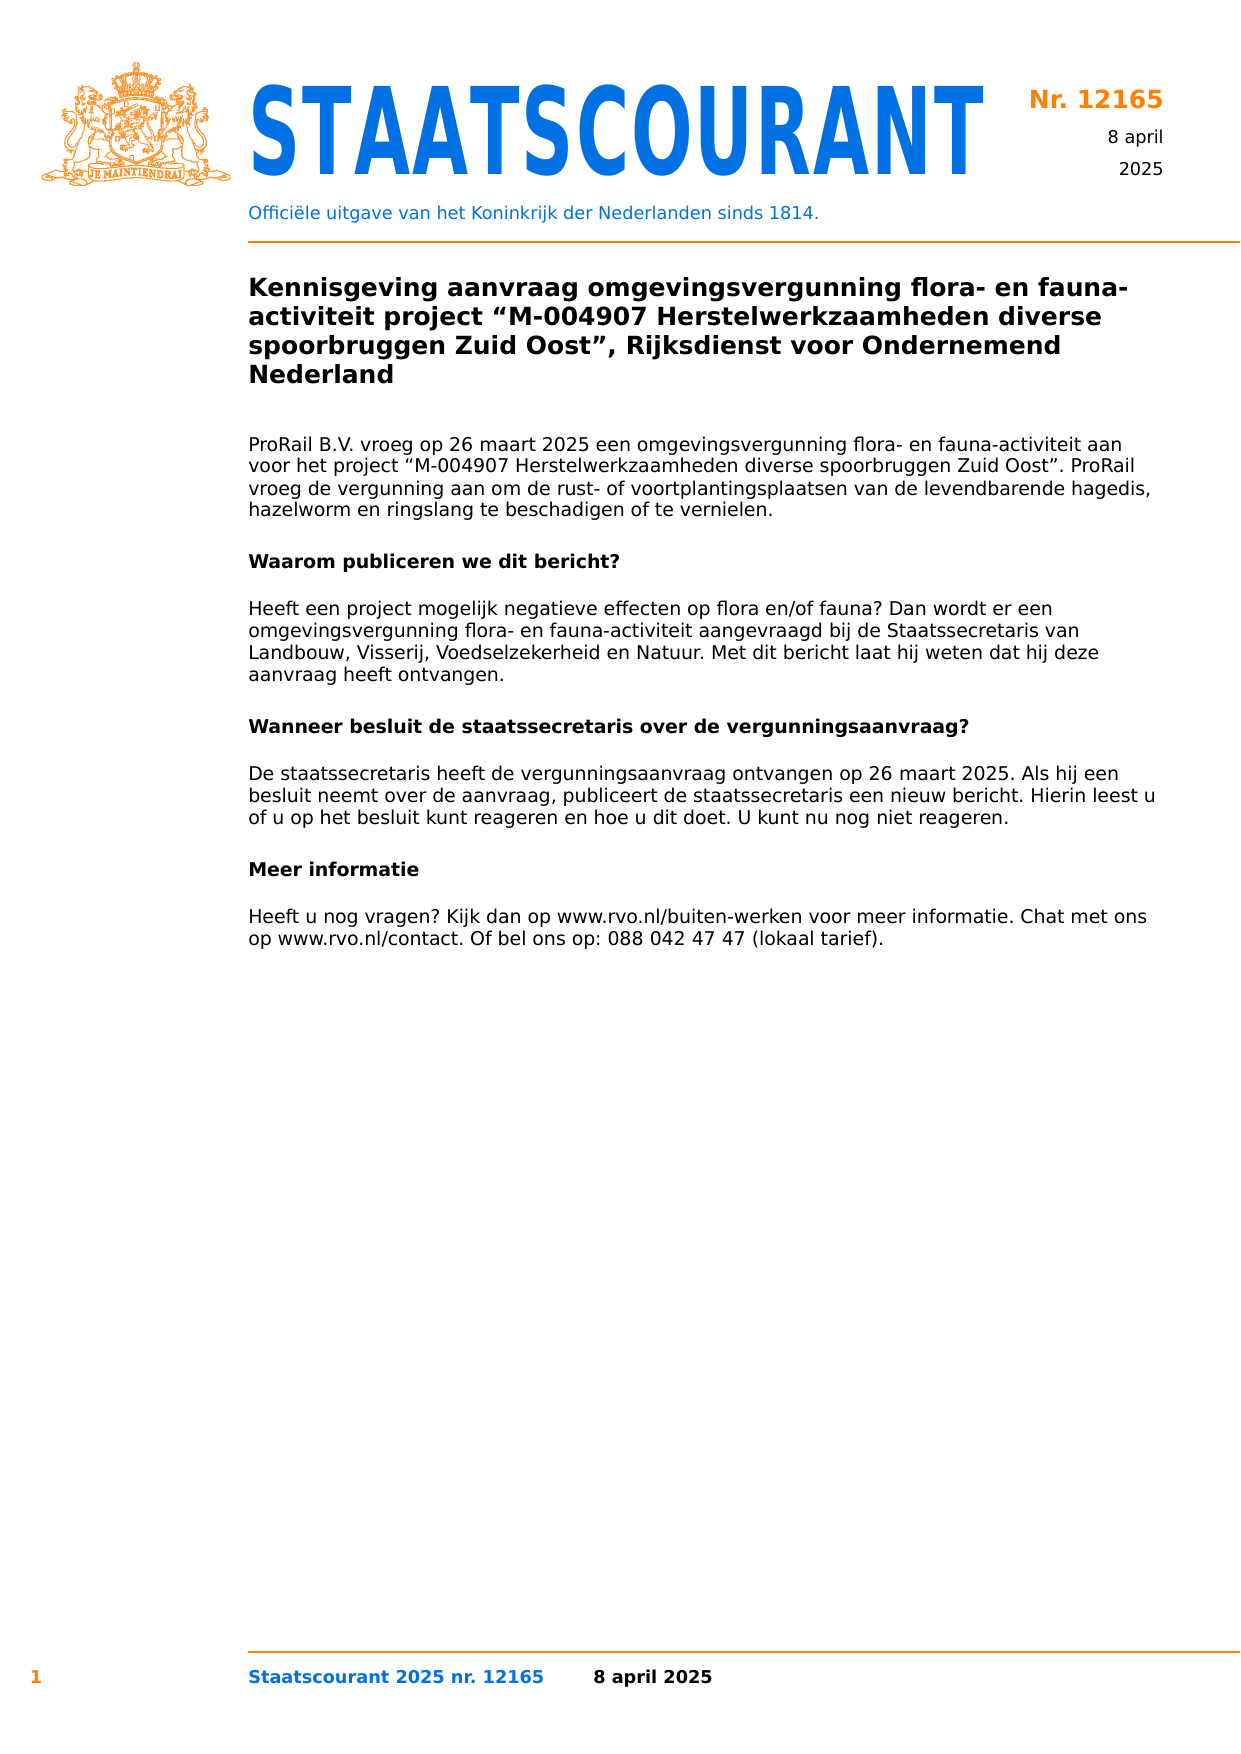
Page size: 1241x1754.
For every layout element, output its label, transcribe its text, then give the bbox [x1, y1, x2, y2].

text De staatssecretaris heeft de vergunningsaanvraag ontvangen op 26 maart 2025. Als hij een besluit neemt over de aanvraag, publiceert de staatssecretaris een nieuw bericht. Hierin leest u of u op het besluit kunt reageren en hoe u dit doet. U kunt nu nog niet reageren. [248, 763, 1163, 829]
subtitle Kennisgeving aanvraag omgevingsvergunning flora- en fauna-activiteit project “M-004907 Herstelwerkzaamheden diverse spoorbruggen Zuid Oost”, Rijksdienst voor Ondernemend Nederland [248, 273, 1163, 390]
text Heeft een project mogelijk negatieve effecten op flora en/of fauna? Dan wordt er een omgevingsvergunning flora- en fauna-activiteit aangevraagd bij de Staatssecretaris van Landbouw, Visserij, Voedselzekerheid en Natuur. Met dit bericht laat hij weten dat hij deze aanvraag heeft ontvangen. [248, 598, 1163, 686]
text Heeft u nog vragen? Kijk dan op www.rvo.nl/buiten-werken voor meer informatie. Chat met ons op www.rvo.nl/contact. Of bel ons op: 088 042 47 47 (lokaal tarief). [248, 906, 1163, 950]
text ProRail B.V. vroeg op 26 maart 2025 een omgevingsvergunning flora- en fauna-activiteit aan voor het project “M-004907 Herstelwerkzaamheden diverse spoorbruggen Zuid Oost”. ProRail vroeg de vergunning aan om de rust- of voortplantingsplaatsen van de levendbarende hagedis, hazelworm en ringslang te beschadigen of te vernielen. [248, 433, 1163, 521]
table_header [25, 62, 248, 241]
picture [41, 62, 231, 186]
table_header STAATSCOURANT [248, 62, 998, 203]
table_header Nr. 12165 [998, 62, 1240, 121]
table_cell Officiële uitgave van het Koninkrijk der Nederlanden sinds 1814. [248, 203, 1240, 241]
subtitle Waarom publiceren we dit bericht? [248, 551, 1163, 573]
subtitle Wanneer besluit de staatssecretaris over de vergunningsaanvraag? [248, 716, 1163, 738]
subtitle Meer informatie [248, 859, 1163, 881]
table_cell 8 april [998, 121, 1240, 153]
table_cell 2025 [998, 153, 1240, 203]
